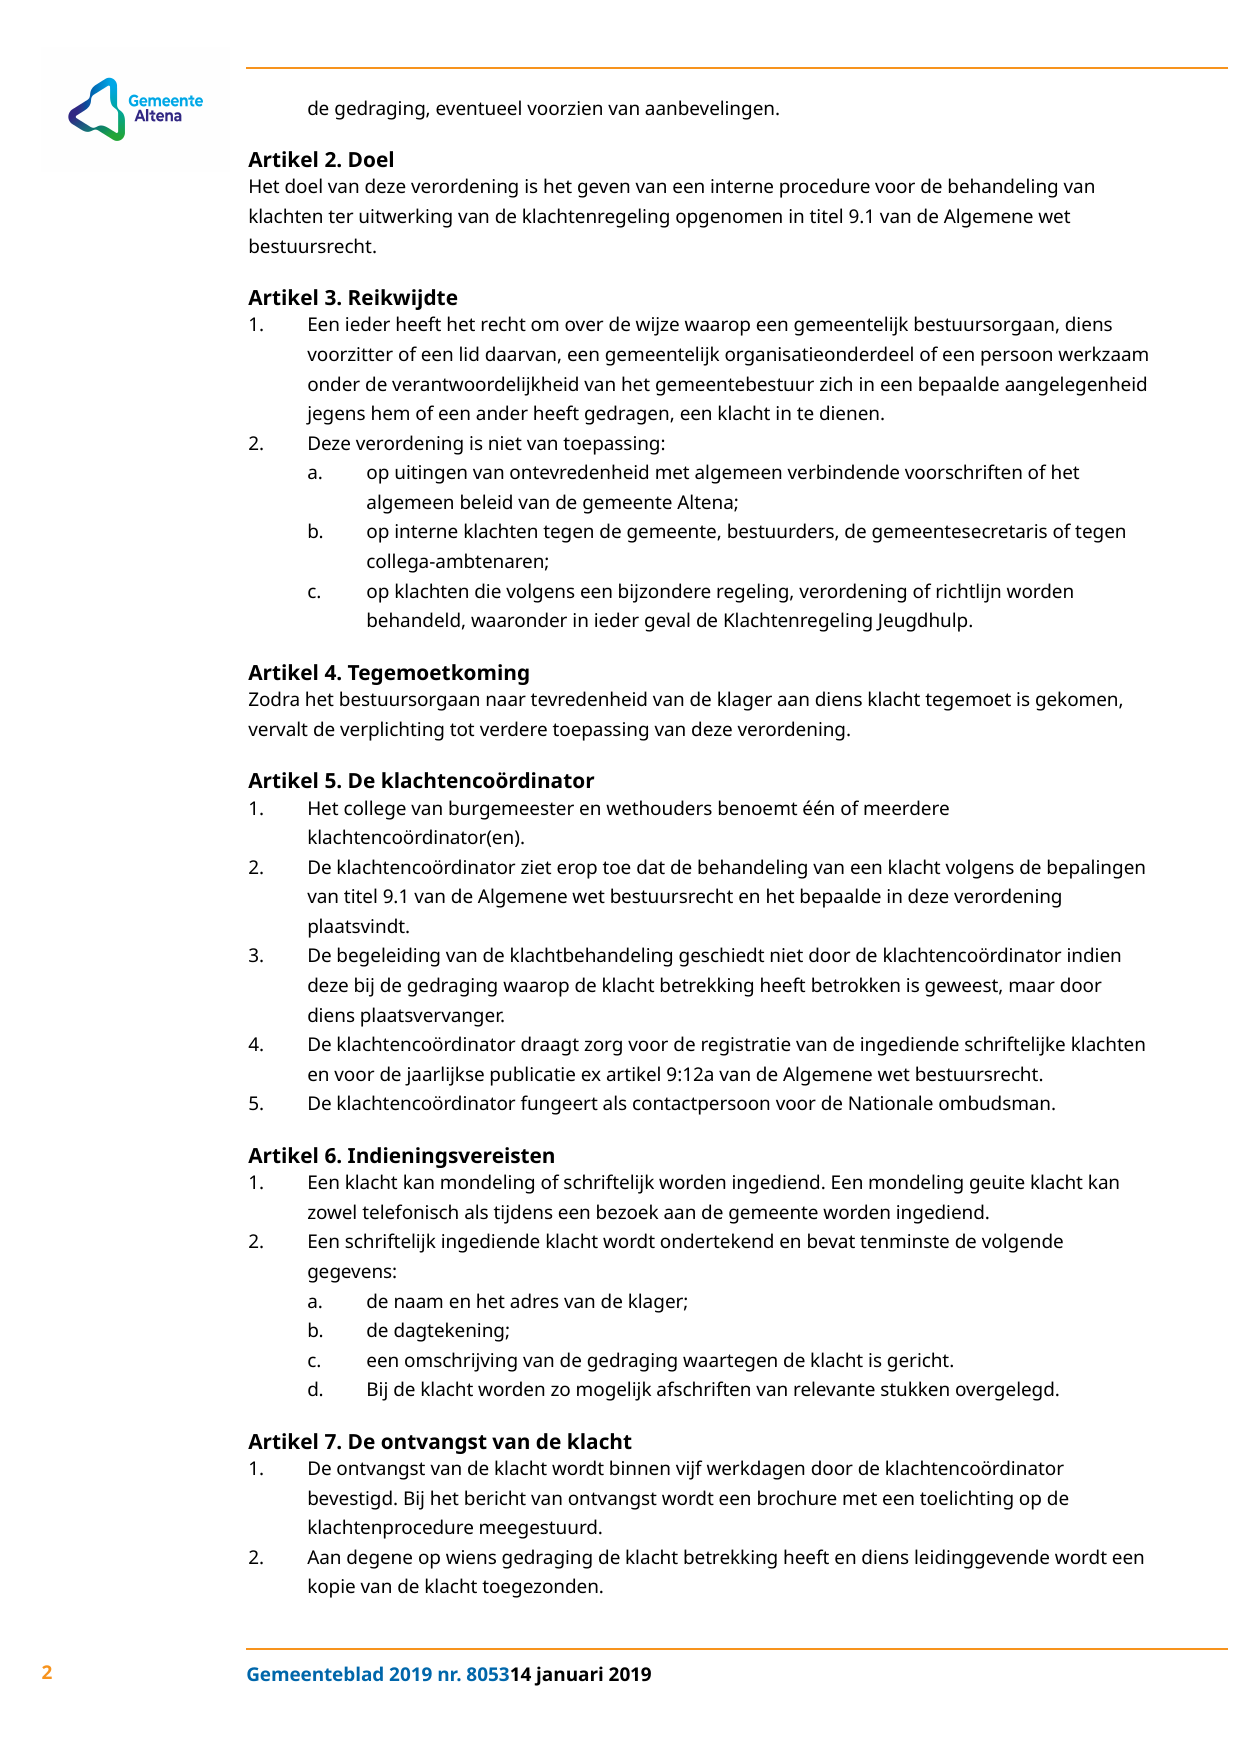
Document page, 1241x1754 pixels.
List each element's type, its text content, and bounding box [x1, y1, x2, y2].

list Deze verordening is niet van toepassing: [248, 430, 1152, 456]
text Artikel 5. De klachtencoördinator [248, 766, 1152, 795]
list De ontvangst van de klacht wordt binnen vijf werkdagen door de klachtencoördinator bevestigd. Bij het bericht van ontvangst wordt een brochure met een toelichting op de klachtenprocedure meegestuurd. [248, 1455, 1152, 1540]
list De begeleiding van de klachtbehandeling geschiedt niet door de klachtencoördinator indien deze bij de gedraging waarop de klacht betrekking heeft betrokken is geweest, maar door diens plaatsvervanger. [248, 943, 1152, 1028]
list Een schriftelijk ingediende klacht wordt ondertekend en bevat tenminste de volgende gegevens: [248, 1229, 1152, 1284]
list Bij de klacht worden zo mogelijk afschriften van relevante stukken overgelegd. [307, 1377, 1152, 1402]
list De klachtencoördinator fungeert als contactpersoon voor de Nationale ombudsman. [248, 1091, 1152, 1116]
list een omschrijving van de gedraging waartegen de klacht is gericht. [307, 1347, 1152, 1373]
text Artikel 4. Tegemoetkoming [248, 658, 1152, 686]
list op klachten die volgens een bijzondere regeling, verordening of richtlijn worden behandeld, waaronder in ieder geval de Klachtenregeling Jeugdhulp. [307, 578, 1152, 633]
text Het doel van deze verordening is het geven van een interne procedure voor de behandeling van klachten ter uitwerking van de klachtenregeling opgenomen in titel 9.1 van de Algemene wet bestuursrecht. [248, 174, 1152, 258]
list De klachtencoördinator ziet erop toe dat de behandeling van een klacht volgens de bepalingen van titel 9.1 van de Algemene wet bestuursrecht en het bepaalde in deze verordening plaatsvindt. [248, 854, 1152, 939]
text Artikel 2. Doel [248, 145, 1152, 174]
list Een ieder heeft het recht om over de wijze waarop een gemeentelijk bestuursorgaan, diens voorzitter of een lid daarvan, een gemeentelijk organisatieonderdeel of een persoon werkzaam onder de verantwoordelijkheid van het gemeentebestuur zich in een bepaalde aangelegenheid jegens hem of een ander heeft gedragen, een klacht in te dienen. [248, 312, 1152, 426]
list de gedraging, eventueel voorzien van aanbevelingen. [248, 95, 1152, 121]
text Zodra het bestuursorgaan naar tevredenheid van de klager aan diens klacht tegemoet is gekomen, vervalt de verplichting tot verdere toepassing van deze verordening. [248, 686, 1152, 742]
text Artikel 7. De ontvangst van de klacht [248, 1427, 1152, 1455]
list Aan degene op wiens gedraging de klacht betrekking heeft en diens leidinggevende wordt een kopie van de klacht toegezonden. [248, 1544, 1152, 1599]
text Artikel 3. Reikwijdte [248, 283, 1152, 312]
text Artikel 6. Indieningsvereisten [248, 1141, 1152, 1169]
picture [41, 47, 231, 172]
list Een klacht kan mondeling of schriftelijk worden ingediend. Een mondeling geuite klacht kan zowel telefonisch als tijdens een bezoek aan de gemeente worden ingediend. [248, 1169, 1152, 1225]
list op interne klachten tegen de gemeente, bestuurders, de gemeentesecretaris of tegen collega-ambtenaren; [307, 519, 1152, 574]
list de naam en het adres van de klager; [307, 1288, 1152, 1313]
list op uitingen van ontevredenheid met algemeen verbindende voorschriften of het algemeen beleid van de gemeente Altena; [307, 459, 1152, 515]
list Het college van burgemeester en wethouders benoemt één of meerdere klachtencoördinator(en). [248, 795, 1152, 850]
list de dagtekening; [307, 1317, 1152, 1343]
list De klachtencoördinator draagt zorg voor de registratie van de ingediende schriftelijke klachten en voor de jaarlijkse publicatie ex artikel 9:12a van de Algemene wet bestuursrecht. [248, 1031, 1152, 1087]
